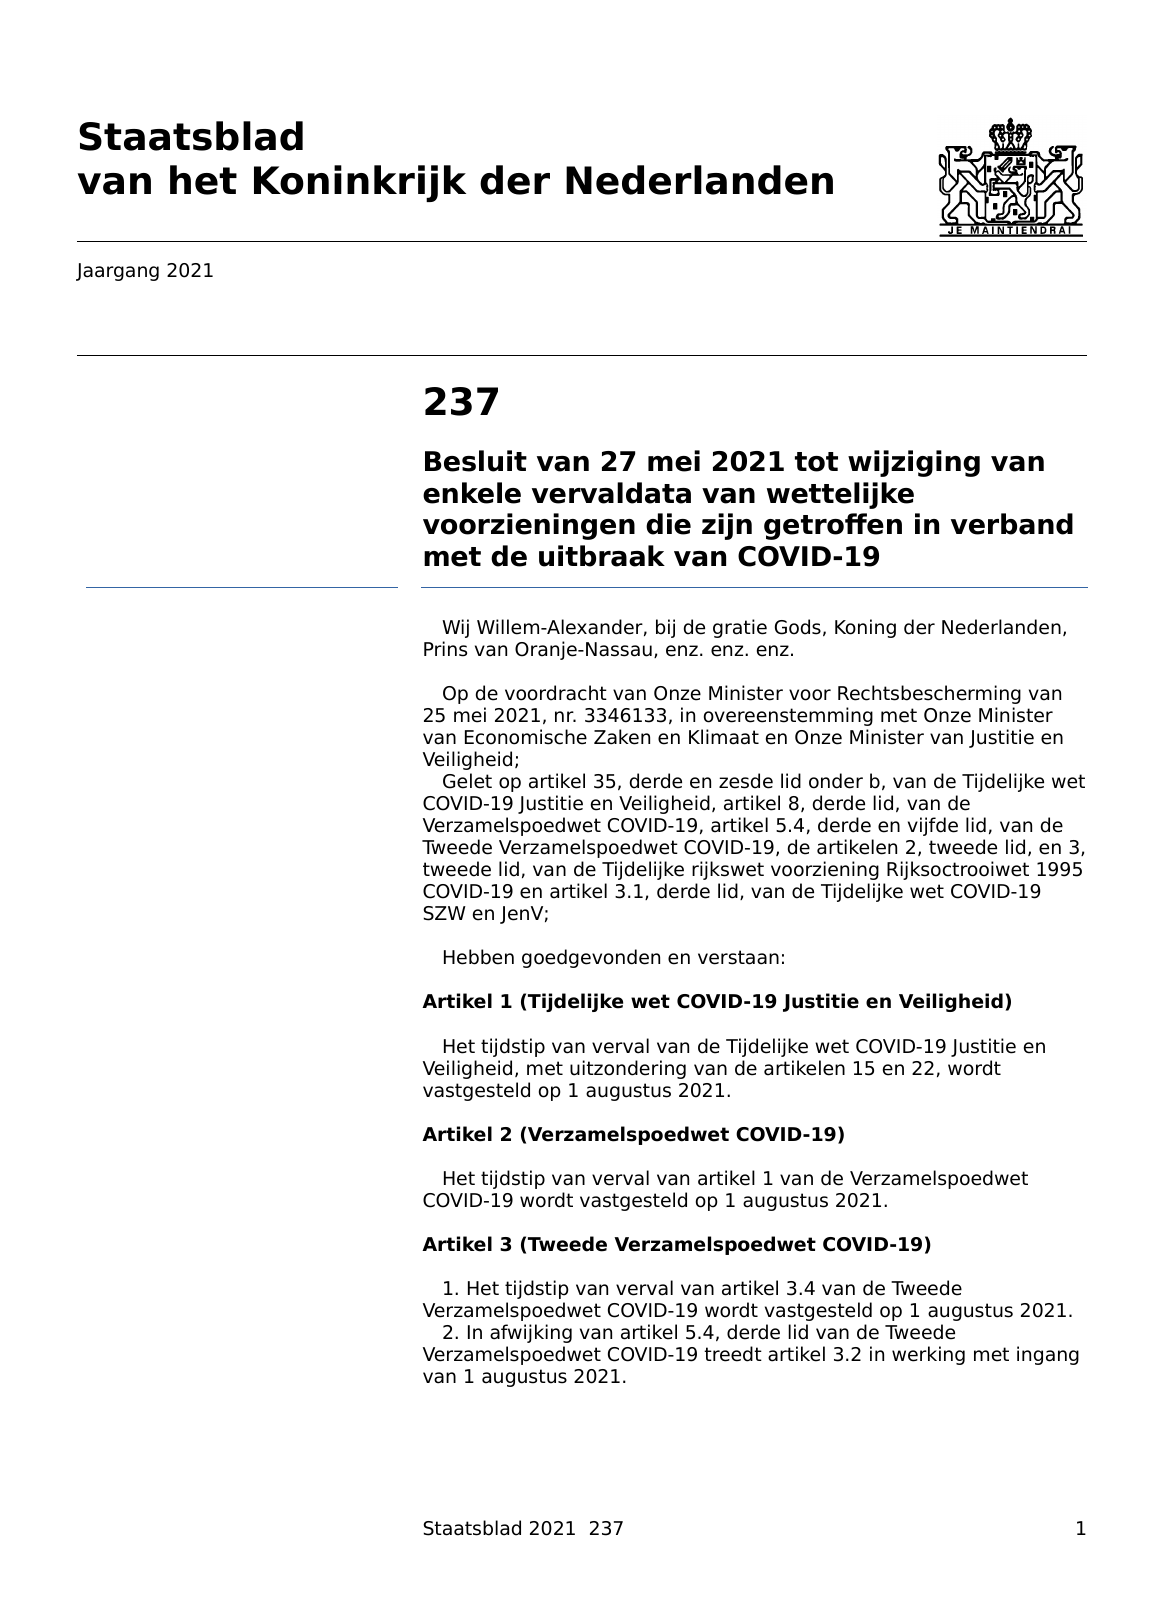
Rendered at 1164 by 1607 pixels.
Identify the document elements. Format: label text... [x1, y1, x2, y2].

text Gelet op artikel 35, derde en zesde lid onder b, van de Tijdelijke wet COVID-19 Justitie en Veiligheid, artikel 8, derde lid, van de Verzamelspoedwet COVID-19, artikel 5.4, derde en vijfde lid, van de Tweede Verzamelspoedwet COVID-19, de artikelen 2, tweede lid, en 3, tweede lid, van de Tijdelijke rijkswet voorziening Rijksoctrooiwet 1995 COVID-19 en artikel 3.1, derde lid, van de Tijdelijke wet COVID-19 SZW en JenV; [422, 771, 1087, 925]
subtitle Artikel 3 (Tweede Verzamelspoedwet COVID-19) [422, 1234, 1087, 1256]
text Het tijdstip van verval van de Tijdelijke wet COVID-19 Justitie en Veiligheid, met uitzondering van de artikelen 15 en 22, wordt vastgesteld op 1 augustus 2021. [422, 1036, 1087, 1102]
subtitle Artikel 2 (Verzamelspoedwet COVID-19) [422, 1124, 1087, 1146]
table_header Staatsblad van het Koninkrijk der Nederlanden [77, 100, 886, 241]
text 2. In afwijking van artikel 5.4, derde lid van de Tweede Verzamelspoedwet COVID-19 treedt artikel 3.2 in werking met ingang van 1 augustus 2021. [422, 1322, 1087, 1388]
subtitle Artikel 1 (Tijdelijke wet COVID-19 Justitie en Veiligheid) [422, 991, 1087, 1013]
table_header [886, 100, 1087, 241]
text Op de voordracht van Onze Minister voor Rechtsbescherming van 25 mei 2021, nr. 3346133, in overeenstemming met Onze Minister van Economische Zaken en Klimaat en Onze Minister van Justitie en Veiligheid; [422, 683, 1087, 771]
subtitle 237 [422, 381, 1087, 424]
text Besluit van 27 mei 2021 tot wijziging van enkele vervaldata van wettelijke voorzieningen die zijn getroffen in verband met de uitbraak van COVID-19 [422, 447, 1087, 573]
text Het tijdstip van verval van artikel 1 van de Verzamelspoedwet COVID-19 wordt vastgesteld op 1 augustus 2021. [422, 1168, 1087, 1212]
text Wij Willem-Alexander, bij de gratie Gods, Koning der Nederlanden, Prins van Oranje-Nassau, enz. enz. enz. [422, 617, 1087, 661]
text 1. Het tijdstip van verval van artikel 3.4 van de Tweede Verzamelspoedwet COVID-19 wordt vastgesteld op 1 augustus 2021. [422, 1278, 1087, 1322]
picture [936, 115, 1087, 240]
table_cell Jaargang 2021 [77, 242, 1087, 355]
text Hebben goedgevonden en verstaan: [422, 947, 1087, 969]
